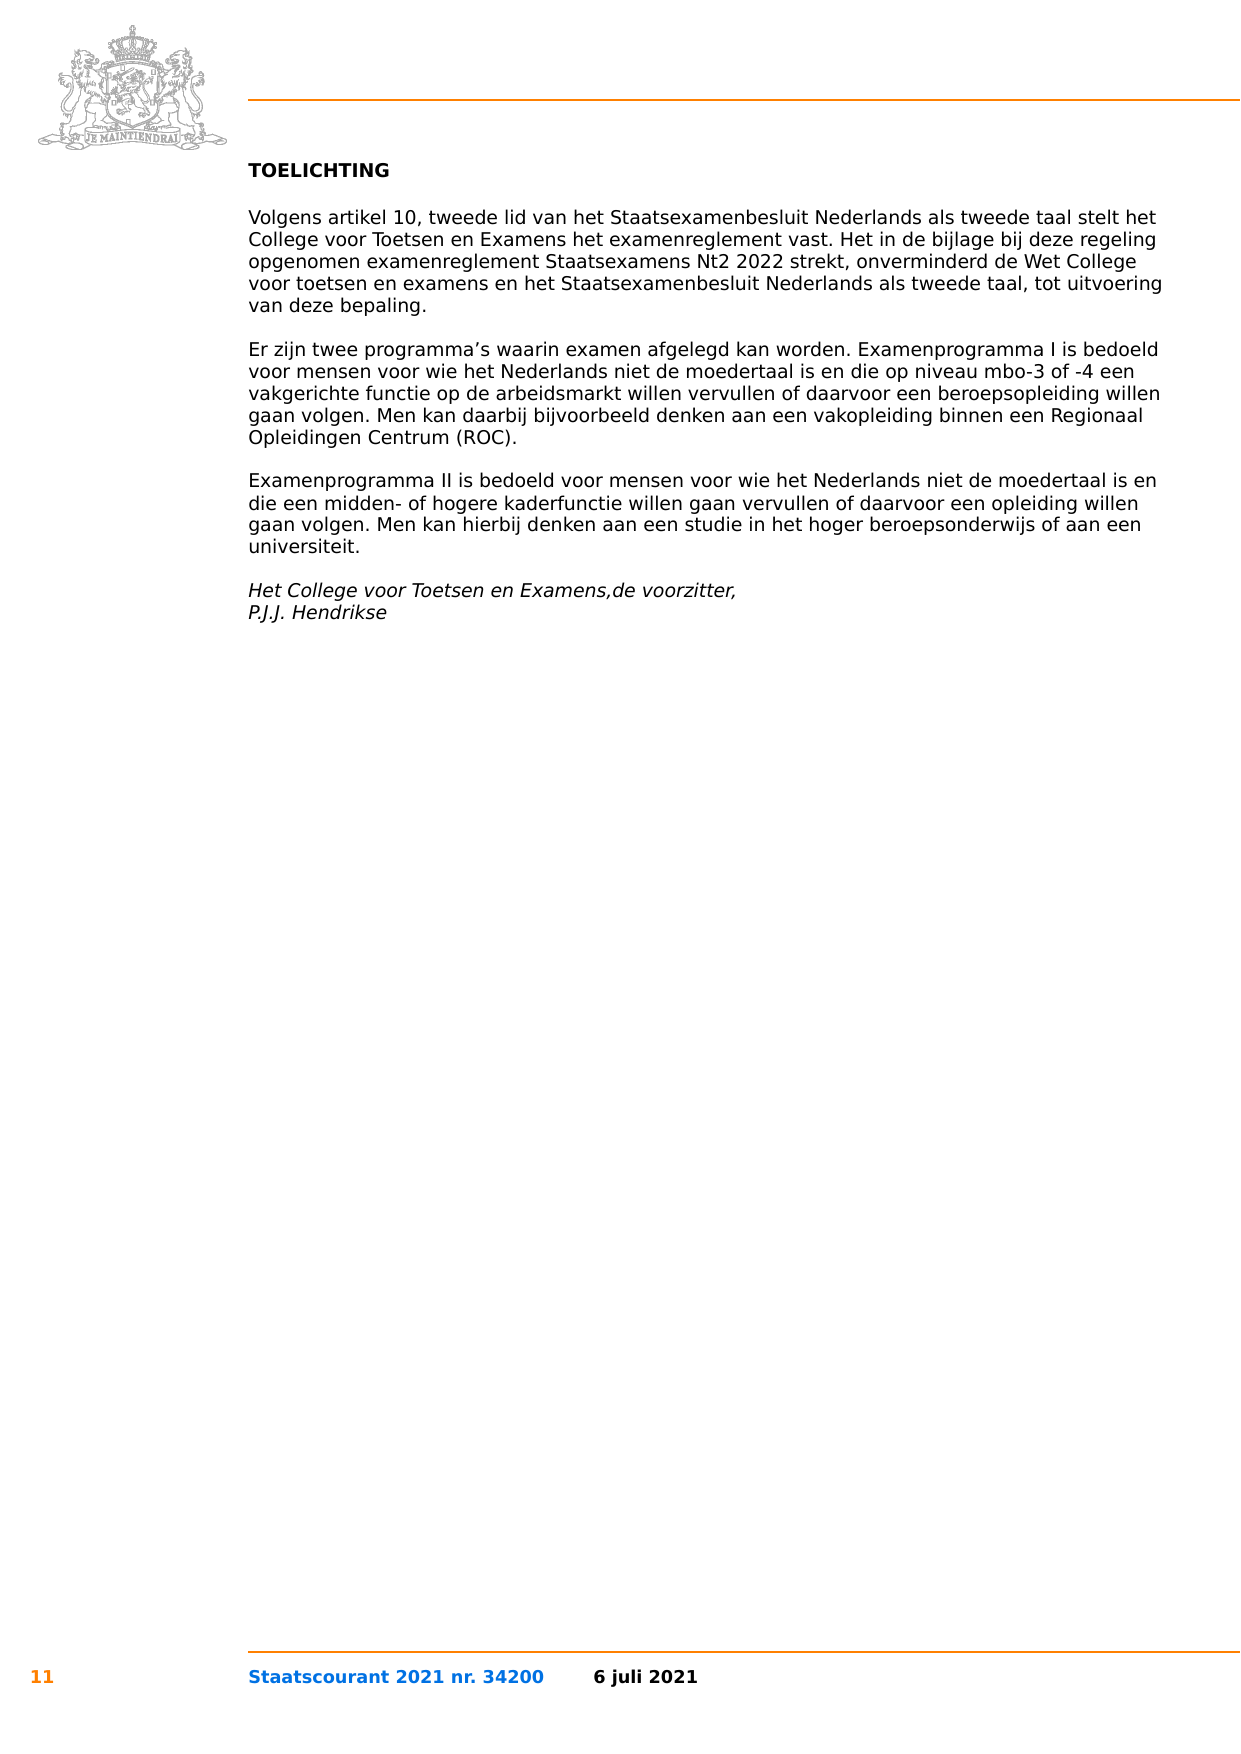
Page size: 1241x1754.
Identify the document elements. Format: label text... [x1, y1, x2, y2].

subtitle TOELICHTING [248, 160, 1163, 182]
text Er zijn twee programma’s waarin examen afgelegd kan worden. Examenprogramma I is bedoeld voor mensen voor wie het Nederlands niet de moedertaal is en die op niveau mbo-3 of -4 een vakgerichte functie op de arbeidsmarkt willen vervullen of daarvoor een beroepsopleiding willen gaan volgen. Men kan daarbij bijvoorbeeld denken aan een vakopleiding binnen een Regionaal Opleidingen Centrum (ROC). [248, 339, 1163, 448]
text Examenprogramma II is bedoeld voor mensen voor wie het Nederlands niet de moedertaal is en die een midden- of hogere kaderfunctie willen gaan vervullen of daarvoor een opleiding willen gaan volgen. Men kan hierbij denken aan een studie in het hoger beroepsonderwijs of aan een universiteit. [248, 470, 1163, 558]
text Het College voor Toetsen en Examens,de voorzitter, P.J.J. Hendrikse [248, 580, 1163, 624]
text Volgens artikel 10, tweede lid van het Staatsexamenbesluit Nederlands als tweede taal stelt het College voor Toetsen en Examens het examenreglement vast. Het in de bijlage bij deze regeling opgenomen examenreglement Staatsexamens Nt2 2022 strekt, onverminderd de Wet College voor toetsen en examens en het Staatsexamenbesluit Nederlands als tweede taal, tot uitvoering van deze bepaling. [248, 207, 1163, 317]
picture [38, 25, 227, 150]
